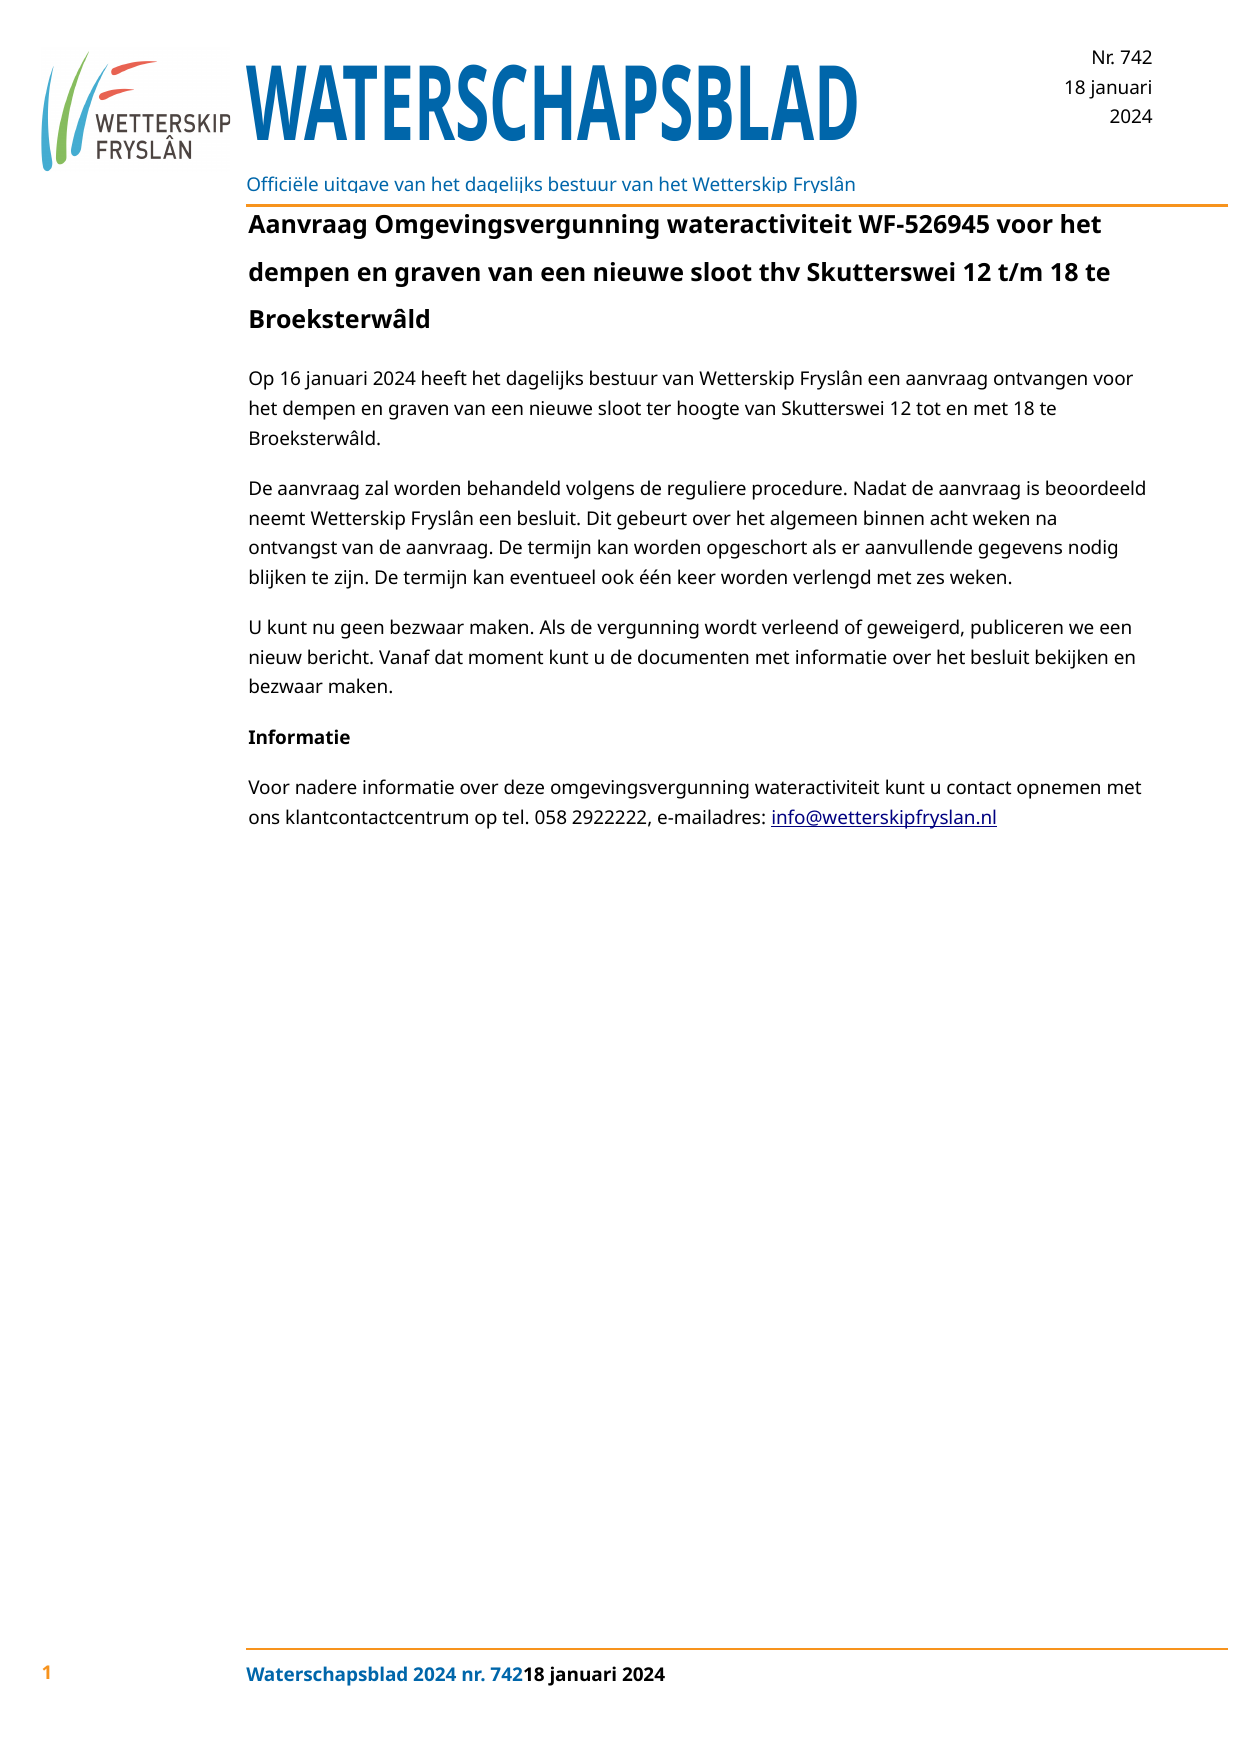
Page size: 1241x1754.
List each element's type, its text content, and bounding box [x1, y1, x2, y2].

text Informatie [248, 724, 1152, 749]
text U kunt nu geen bezwaar maken. Als de vergunning wordt verleend of geweigerd, publiceren we een nieuw bericht. Vanaf dat moment kunt u de documenten met informatie over het besluit bekijken en bezwaar maken. [248, 614, 1152, 699]
text Op 16 januari 2024 heeft het dagelijks bestuur van Wetterskip Fryslân een aanvraag ontvangen voor het dempen en graven van een nieuwe sloot ter hoogte van Skutterswei 12 tot en met 18 te Broeksterwâld. [248, 366, 1152, 450]
text Voor nadere informatie over deze omgevingsvergunning wateractiviteit kunt u contact opnemen met ons klantcontactcentrum op tel. 058 2922222, e-mailadres: info@wetterskipfryslan.nl [248, 774, 1152, 829]
text Aanvraag Omgevingsvergunning wateractiviteit WF-526945 voor het dempen en graven van een nieuwe sloot thv Skutterswei 12 t/m 18 te Broeksterwâld [248, 207, 1152, 336]
picture [41, 47, 231, 172]
text De aanvraag zal worden behandeld volgens de reguliere procedure. Nadat de aanvraag is beoordeeld neemt Wetterskip Fryslân een besluit. Dit gebeurt over het algemeen binnen acht weken na ontvangst van de aanvraag. De termijn kan worden opgeschort als er aanvullende gegevens nodig blijken te zijn. De termijn kan eventueel ook één keer worden verlengd met zes weken. [248, 475, 1152, 589]
